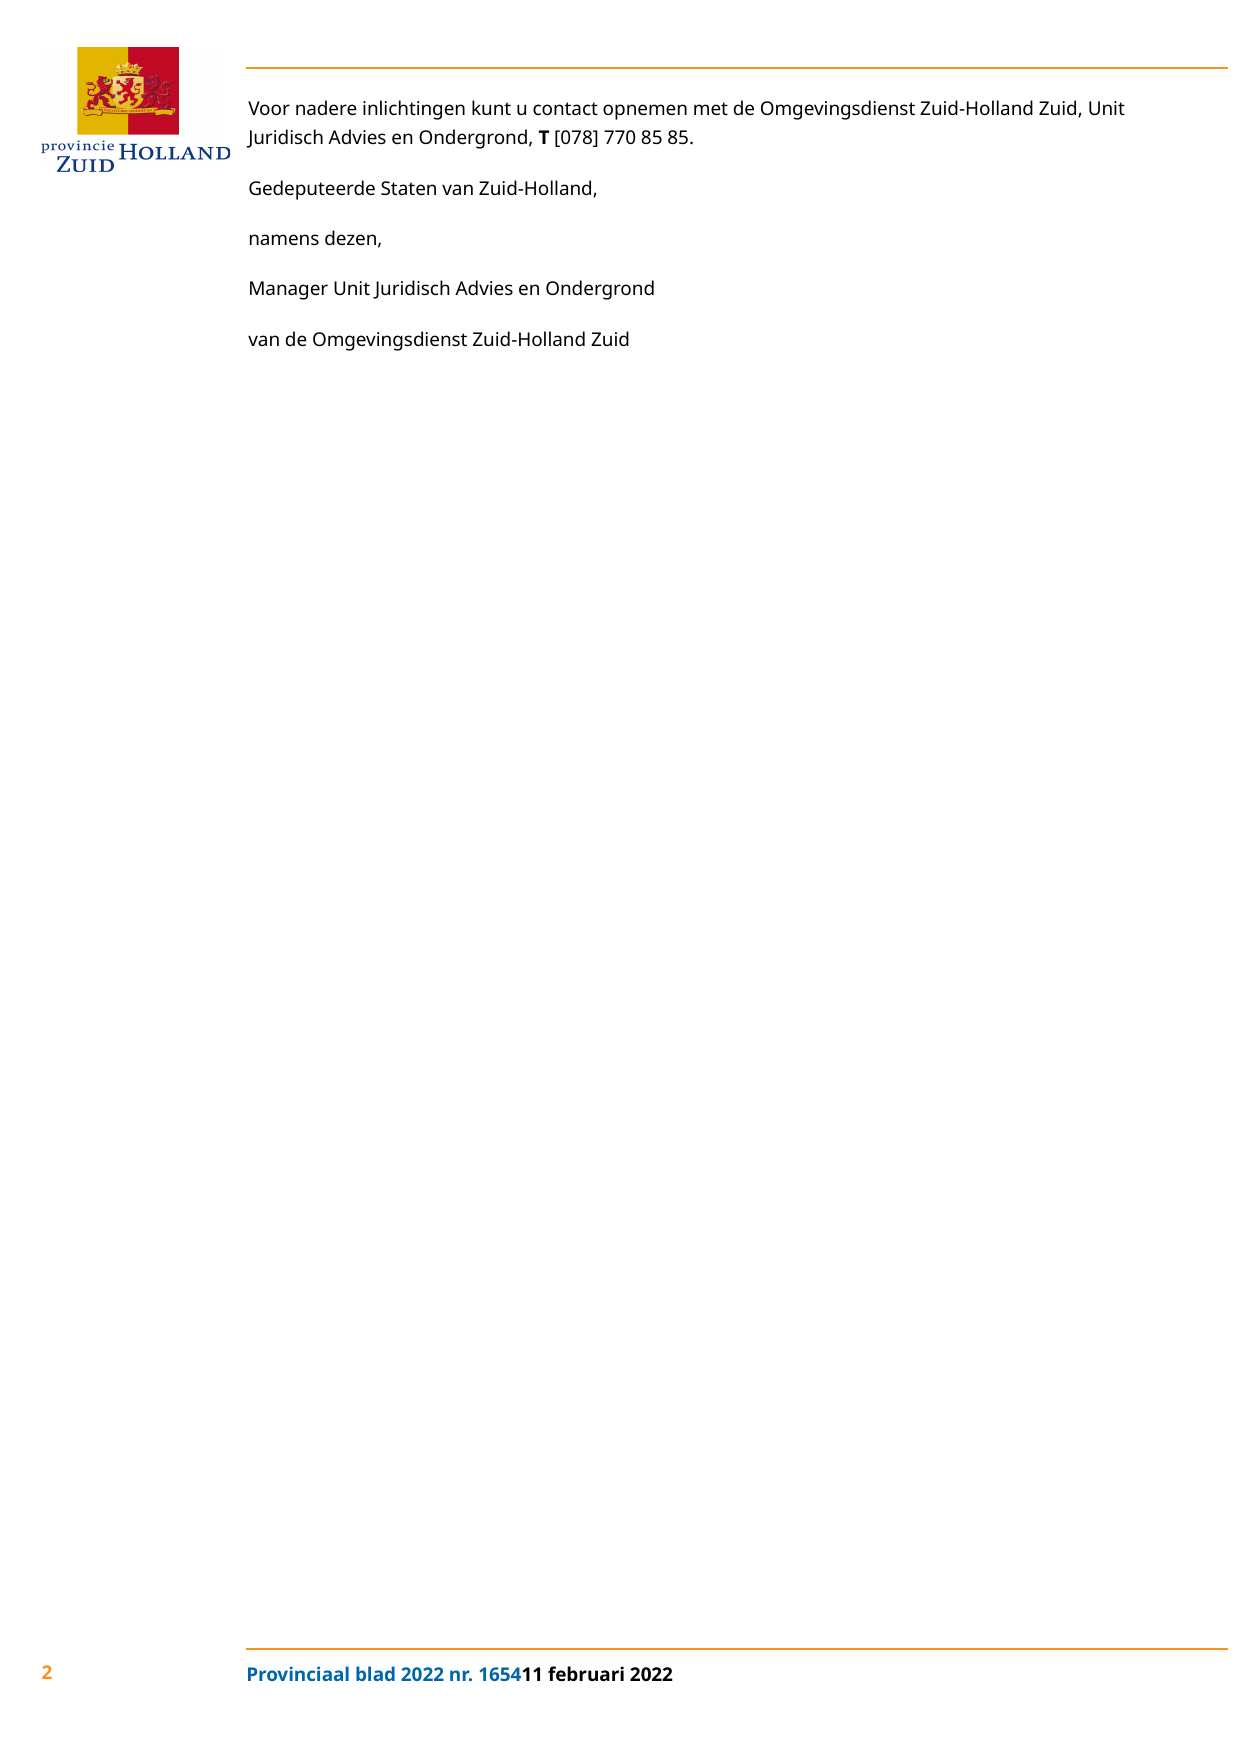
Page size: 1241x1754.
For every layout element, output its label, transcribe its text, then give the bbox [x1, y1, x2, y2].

text Gedeputeerde Staten van Zuid-Holland, [248, 175, 1152, 201]
text Voor nadere inlichtingen kunt u contact opnemen met de Omgevingsdienst Zuid-Holland Zuid, Unit Juridisch Advies en Ondergrond, T [078] 770 85 85. [248, 95, 1152, 150]
text van de Omgevingsdienst Zuid-Holland Zuid [248, 326, 1152, 352]
text namens dezen, [248, 225, 1152, 251]
text Manager Unit Juridisch Advies en Ondergrond [248, 276, 1152, 301]
picture [41, 47, 231, 172]
